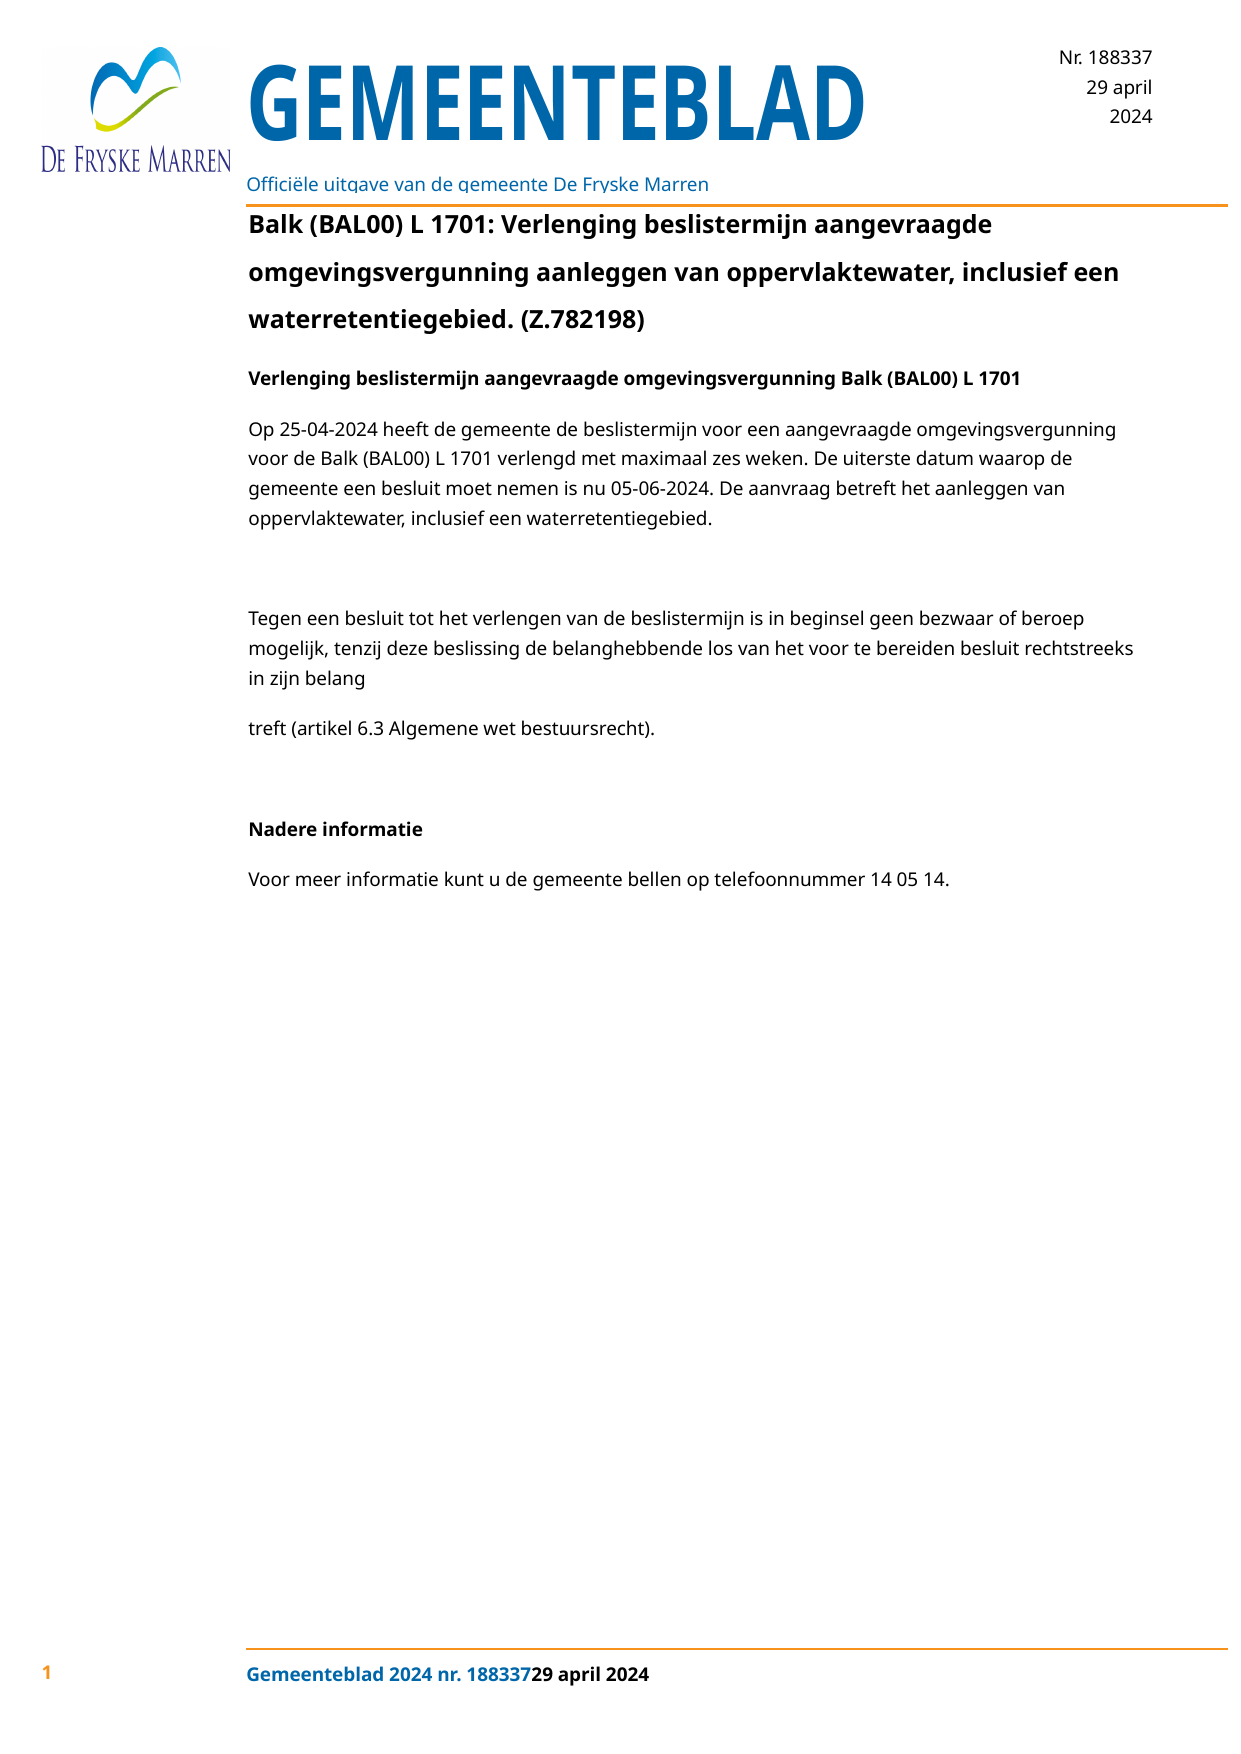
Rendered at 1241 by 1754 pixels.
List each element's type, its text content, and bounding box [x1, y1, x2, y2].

text Op 25-04-2024 heeft de gemeente de beslistermijn voor een aangevraagde omgevingsvergunning voor de Balk (BAL00) L 1701 verlengd met maximaal zes weken. De uiterste datum waarop de gemeente een besluit moet nemen is nu 05-06-2024. De aanvraag betreft het aanleggen van oppervlaktewater, inclusief een waterretentiegebied. [248, 416, 1152, 530]
text treft (artikel 6.3 Algemene wet bestuursrecht). [248, 715, 1152, 741]
text Balk (BAL00) L 1701: Verlenging beslistermijn aangevraagde omgevingsvergunning aanleggen van oppervlaktewater, inclusief een waterretentiegebied. (Z.782198) [248, 207, 1152, 336]
picture [41, 47, 231, 172]
text Nadere informatie [248, 816, 1152, 842]
text Tegen een besluit tot het verlengen van de beslistermijn is in beginsel geen bezwaar of beroep mogelijk, tenzij deze beslissing de belanghebbende los van het voor te bereiden besluit rechtstreeks in zijn belang [248, 606, 1152, 690]
text Voor meer informatie kunt u de gemeente bellen op telefoonnummer 14 05 14. [248, 866, 1152, 892]
text Verlenging beslistermijn aangevraagde omgevingsvergunning Balk (BAL00) L 1701 [248, 366, 1152, 391]
